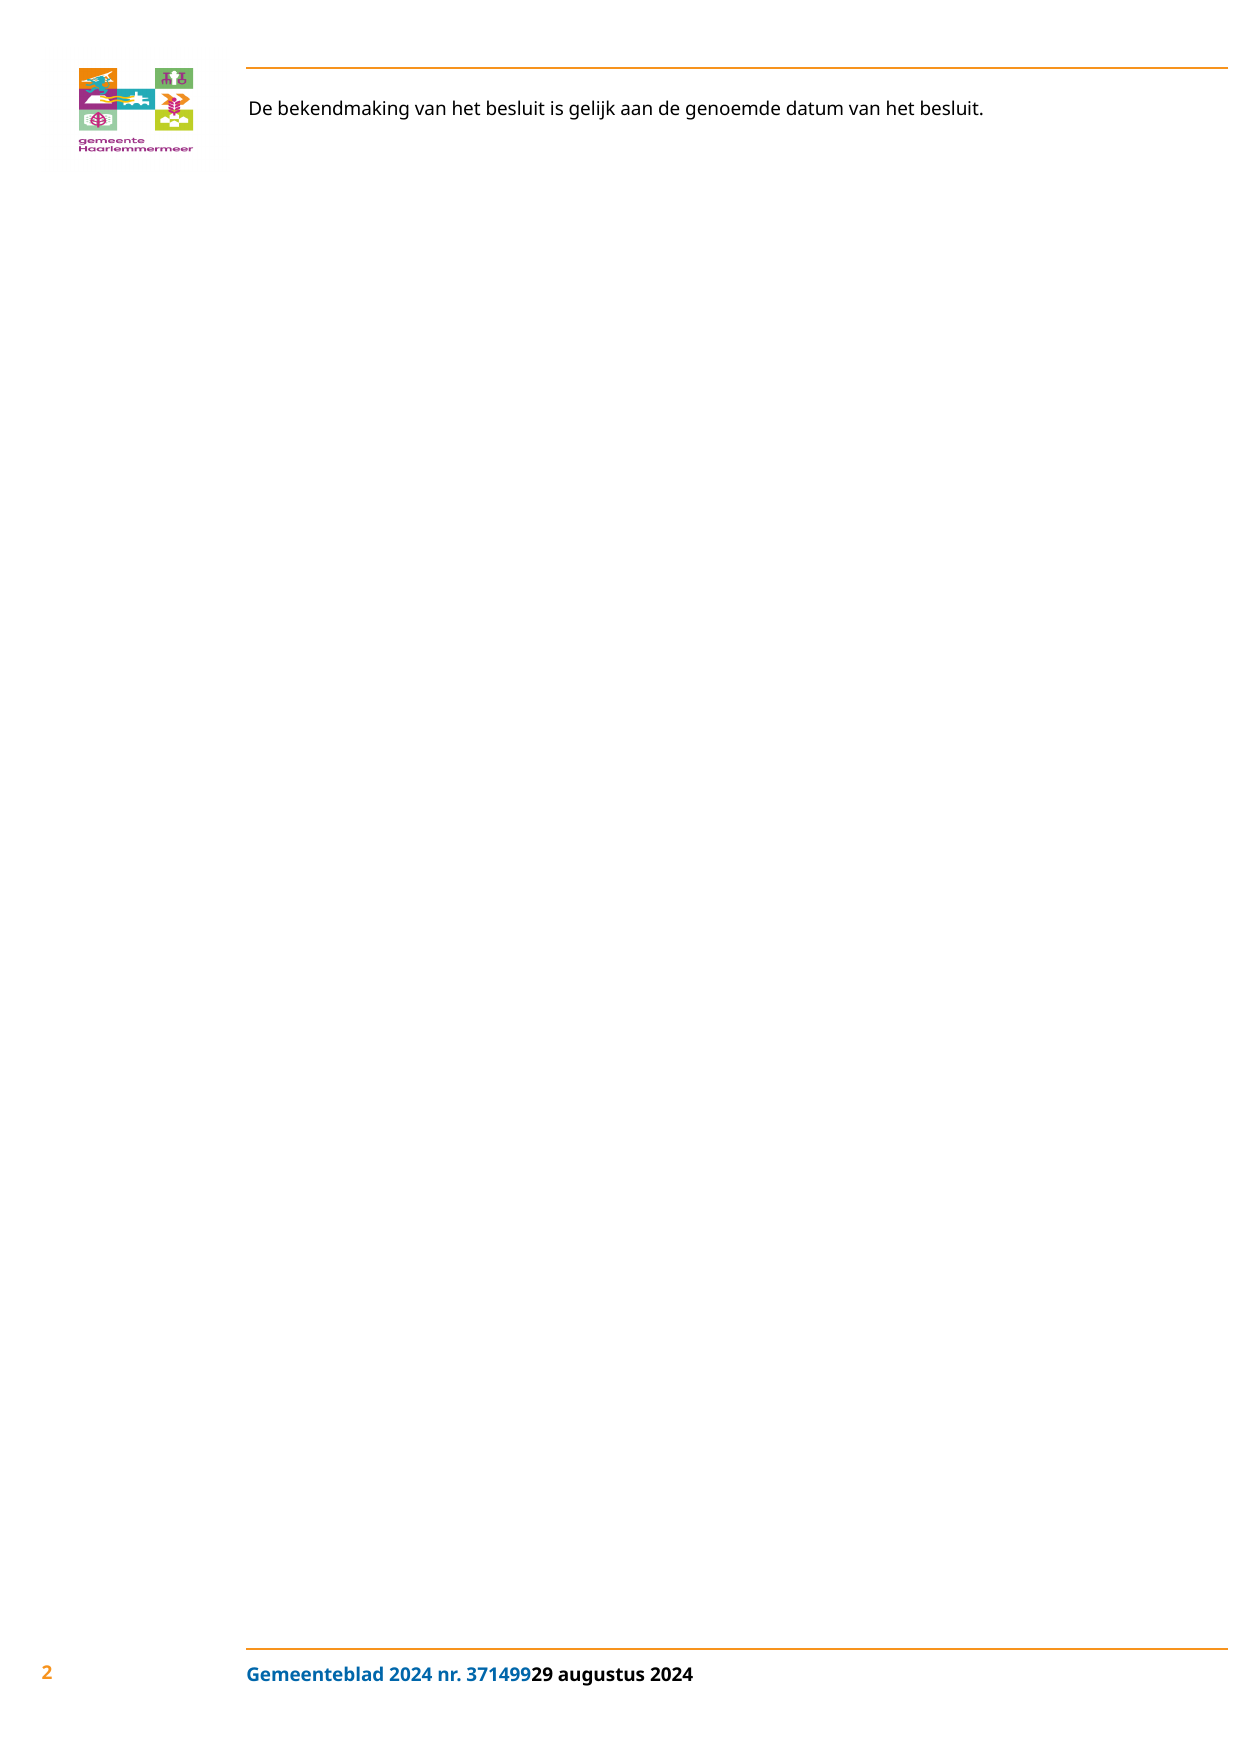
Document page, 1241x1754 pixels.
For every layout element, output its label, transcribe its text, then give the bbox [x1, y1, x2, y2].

text De bekendmaking van het besluit is gelijk aan de genoemde datum van het besluit. [248, 95, 1152, 121]
picture [41, 47, 231, 172]
